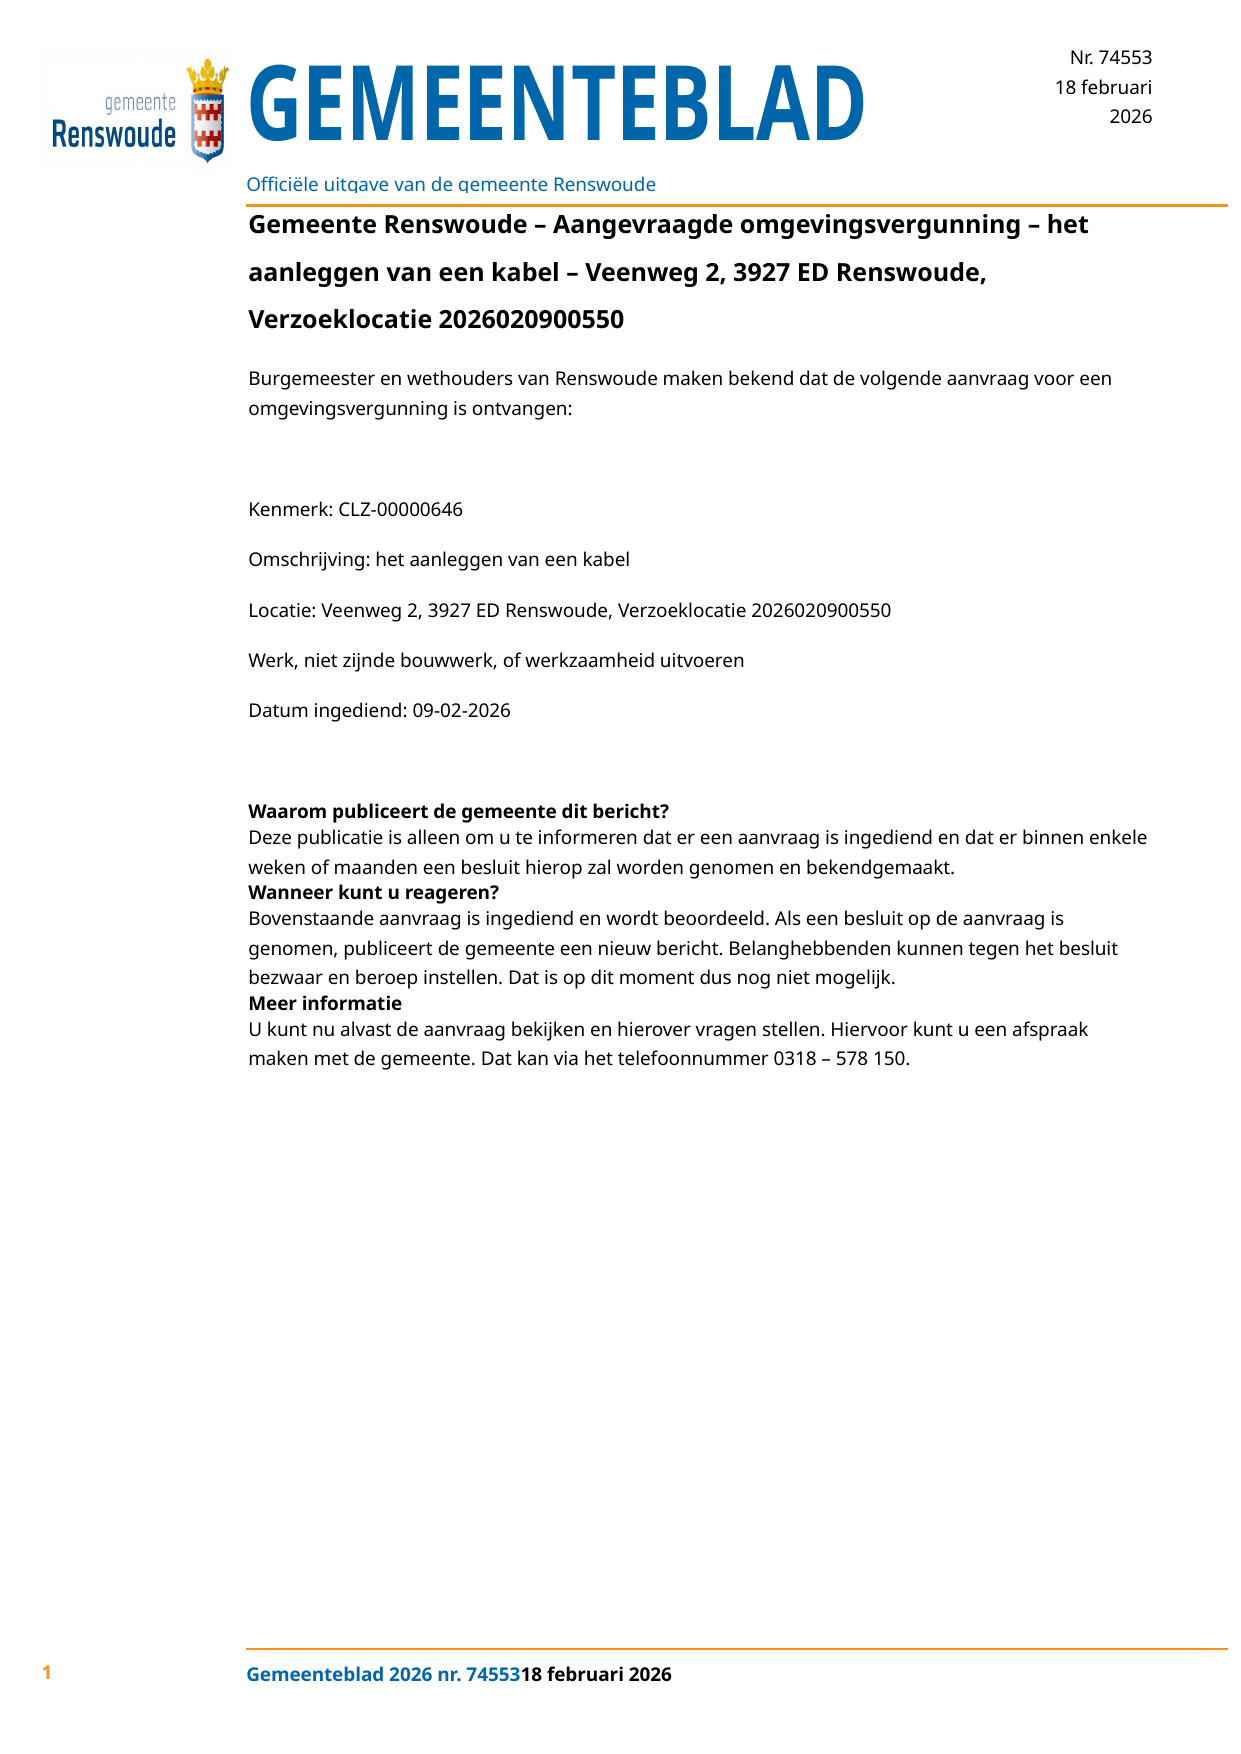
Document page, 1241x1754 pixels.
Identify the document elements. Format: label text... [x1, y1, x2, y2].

text Locatie: Veenweg 2, 3927 ED Renswoude, Verzoeklocatie 2026020900550 [248, 597, 1152, 622]
table_cell U kunt nu alvast de aanvraag bekijken en hierover vragen stellen. Hiervoor kunt u een afspraak maken met de gemeente. Dat kan via het telefoonnummer 0318 – 578 150. [248, 1016, 1152, 1071]
text Gemeente Renswoude – Aangevraagde omgevingsvergunning – het aanleggen van een kabel – Veenweg 2, 3927 ED Renswoude, Verzoeklocatie 2026020900550 [248, 207, 1152, 336]
table_cell Deze publicatie is alleen om u te informeren dat er een aanvraag is ingediend en dat er binnen enkele weken of maanden een besluit hierop zal worden genomen en bekendgemaakt. [248, 824, 1152, 879]
text Burgemeester en wethouders van Renswoude maken bekend dat de volgende aanvraag voor een omgevingsvergunning is ontvangen: [248, 366, 1152, 421]
picture [41, 47, 231, 172]
text Omschrijving: het aanleggen van een kabel [248, 546, 1152, 572]
table_cell Bovenstaande aanvraag is ingediend en wordt beoordeeld. Als een besluit op de aanvraag is genomen, publiceert de gemeente een nieuw bericht. Belanghebbenden kunnen tegen het besluit bezwaar en beroep instellen. Dat is op dit moment dus nog niet mogelijk. [248, 905, 1152, 990]
table_cell Wanneer kunt u reageren? [248, 880, 1152, 905]
text Werk, niet zijnde bouwwerk, of werkzaamheid uitvoeren [248, 647, 1152, 673]
table_header Waarom publiceert de gemeente dit bericht? [248, 799, 1152, 824]
table_cell Meer informatie [248, 990, 1152, 1016]
text Datum ingediend: 09-02-2026 [248, 698, 1152, 723]
text Kenmerk: CLZ-00000646 [248, 496, 1152, 522]
